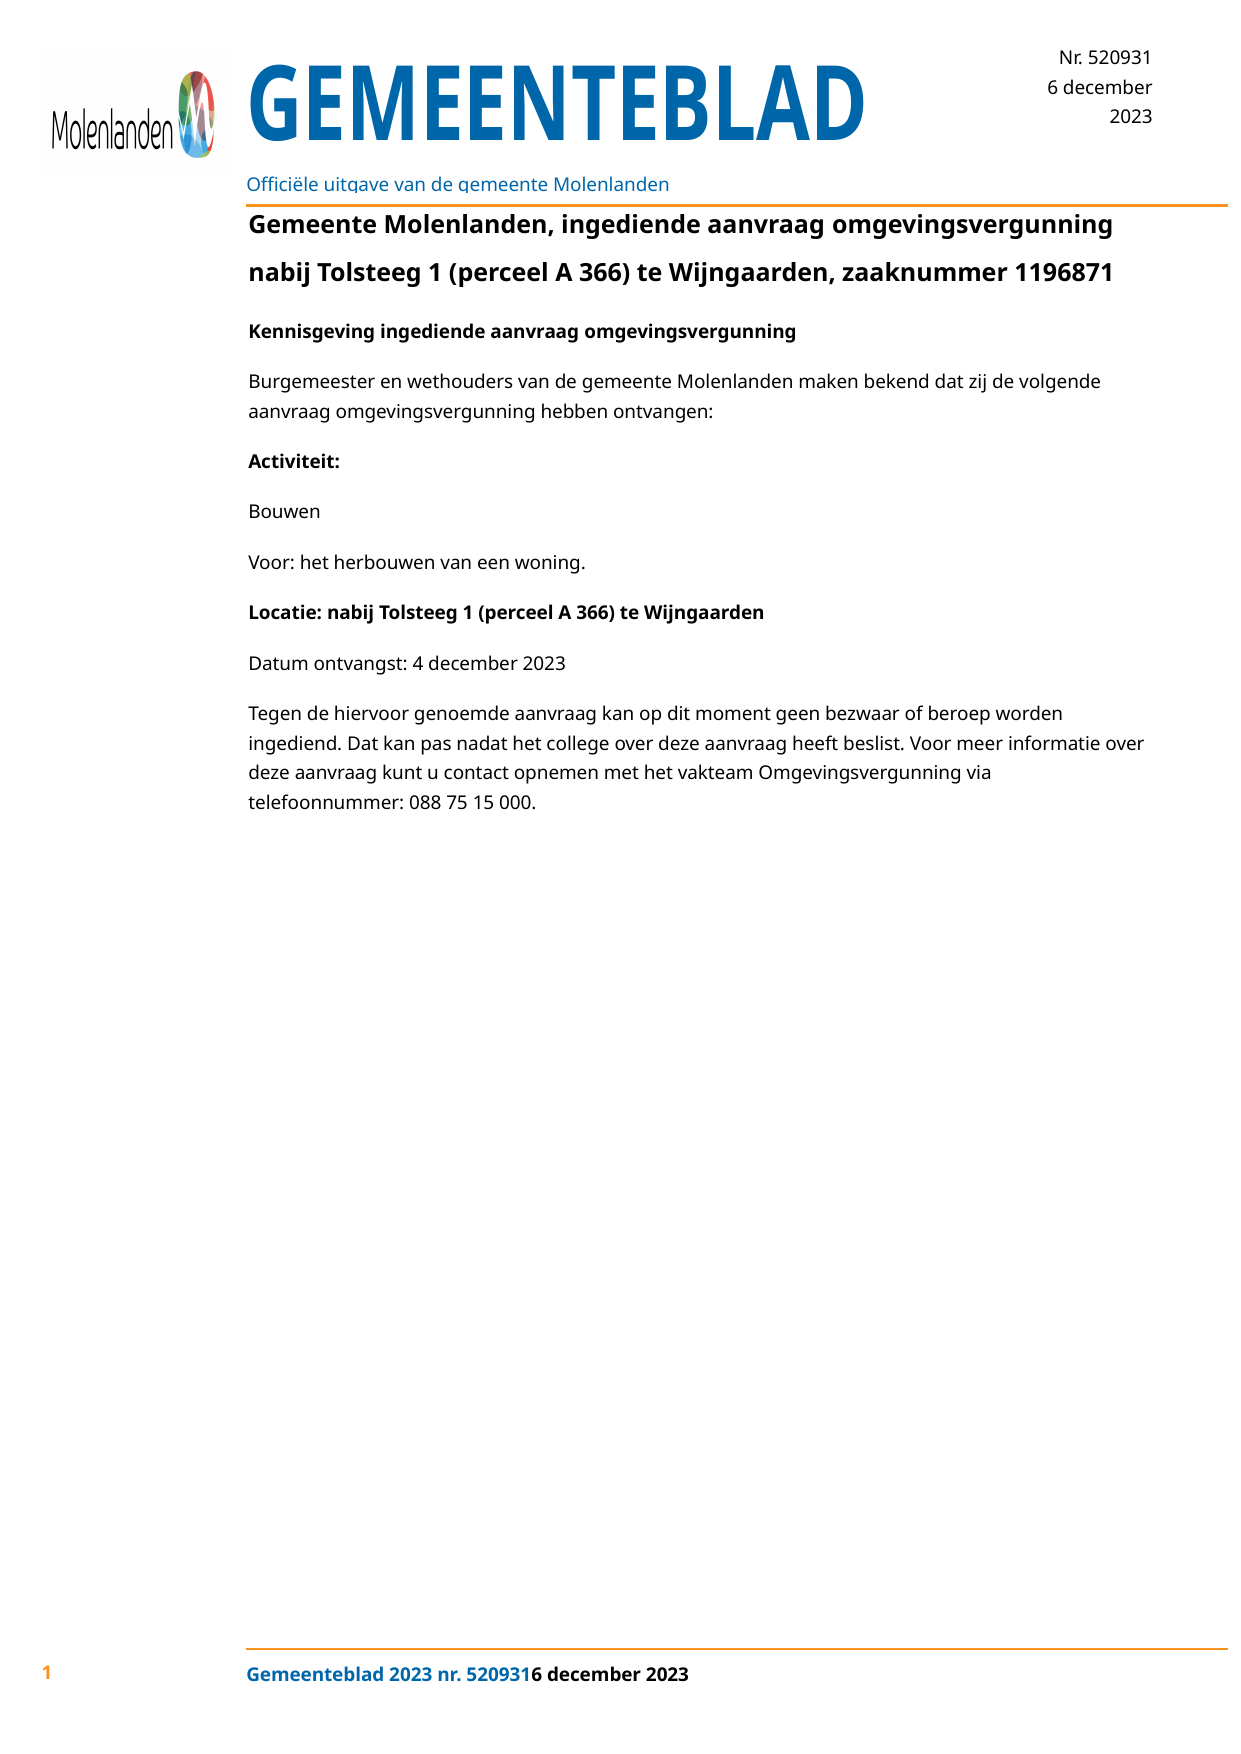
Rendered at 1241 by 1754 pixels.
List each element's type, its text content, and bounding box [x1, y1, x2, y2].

text Bouwen [248, 499, 1152, 524]
text Datum ontvangst: 4 december 2023 [248, 650, 1152, 676]
text Voor: het herbouwen van een woning. [248, 549, 1152, 575]
text Locatie: nabij Tolsteeg 1 (perceel A 366) te Wijngaarden [248, 599, 1152, 625]
picture [41, 47, 231, 172]
text Gemeente Molenlanden, ingediende aanvraag omgevingsvergunning nabij Tolsteeg 1 (perceel A 366) te Wijngaarden, zaaknummer 1196871 [248, 207, 1152, 288]
text Tegen de hiervoor genoemde aanvraag kan op dit moment geen bezwaar of beroep worden ingediend. Dat kan pas nadat het college over deze aanvraag heeft beslist. Voor meer informatie over deze aanvraag kunt u contact opnemen met het vakteam Omgevingsvergunning via telefoonnummer: 088 75 15 000. [248, 700, 1152, 815]
text Kennisgeving ingediende aanvraag omgevingsvergunning [248, 318, 1152, 344]
text Activiteit: [248, 448, 1152, 474]
text Burgemeester en wethouders van de gemeente Molenlanden maken bekend dat zij de volgende aanvraag omgevingsvergunning hebben ontvangen: [248, 368, 1152, 424]
